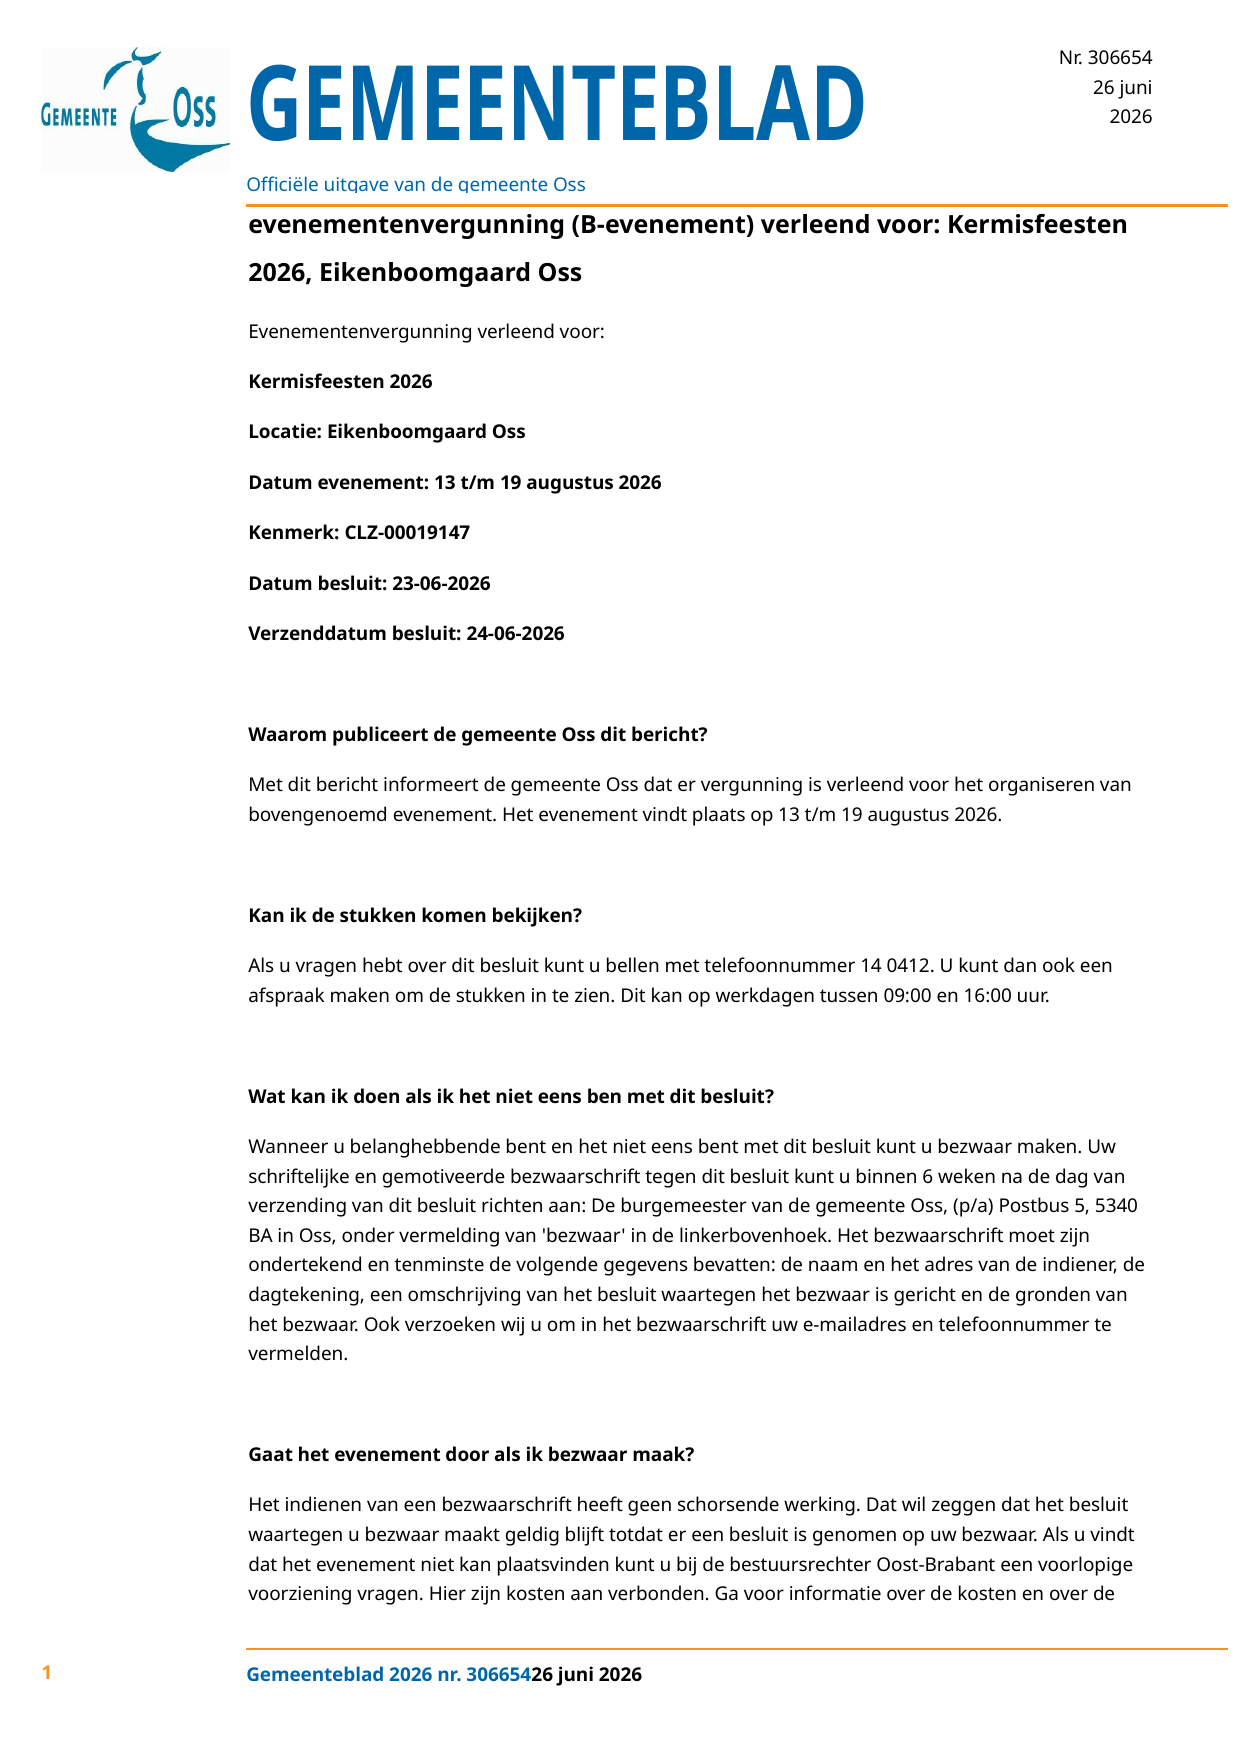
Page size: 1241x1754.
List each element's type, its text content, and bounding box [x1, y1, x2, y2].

text Met dit bericht informeert de gemeente Oss dat er vergunning is verleend voor het organiseren van bovengenoemd evenement. Het evenement vindt plaats op 13 t/m 19 augustus 2026. [248, 772, 1152, 827]
text Waarom publiceert de gemeente Oss dit bericht? [248, 721, 1152, 747]
text Wat kan ik doen als ik het niet eens ben met dit besluit? [248, 1083, 1152, 1109]
text Datum evenement: 13 t/m 19 augustus 2026 [248, 469, 1152, 495]
text Wanneer u belanghebbende bent en het niet eens bent met dit besluit kunt u bezwaar maken. Uw schriftelijke en gemotiveerde bezwaarschrift tegen dit besluit kunt u binnen 6 weken na de dag van verzending van dit besluit richten aan: De burgemeester van de gemeente Oss, (p/a) Postbus 5, 5340 BA in Oss, onder vermelding van 'bezwaar' in de linkerbovenhoek. Het bezwaarschrift moet zijn ondertekend en tenminste de volgende gegevens bevatten: de naam en het adres van de indiener, de dagtekening, een omschrijving van het besluit waartegen het bezwaar is gericht en de gronden van het bezwaar. Ook verzoeken wij u om in het bezwaarschrift uw e-mailadres en telefoonnummer te vermelden. [248, 1133, 1152, 1366]
text Evenementenvergunning verleend voor: [248, 318, 1152, 344]
text Het indienen van een bezwaarschrift heeft geen schorsende werking. Dat wil zeggen dat het besluit waartegen u bezwaar maakt geldig blijft totdat er een besluit is genomen op uw bezwaar. Als u vindt dat het evenement niet kan plaatsvinden kunt u bij de bestuursrechter Oost-Brabant een voorlopige voorziening vragen. Hier zijn kosten aan verbonden. Ga voor informatie over de kosten en over de [248, 1492, 1152, 1606]
text Kenmerk: CLZ-00019147 [248, 519, 1152, 545]
text evenementenvergunning (B-evenement) verleend voor: Kermisfeesten 2026, Eikenboomgaard Oss [248, 207, 1152, 288]
text Gaat het evenement door als ik bezwaar maak? [248, 1441, 1152, 1467]
text Locatie: Eikenboomgaard Oss [248, 419, 1152, 444]
text Kermisfeesten 2026 [248, 368, 1152, 394]
text Verzenddatum besluit: 24-06-2026 [248, 620, 1152, 646]
text Als u vragen hebt over dit besluit kunt u bellen met telefoonnummer 14 0412. U kunt dan ook een afspraak maken om de stukken in te zien. Dit kan op werkdagen tussen 09:00 en 16:00 uur. [248, 952, 1152, 1008]
text Kan ik de stukken komen bekijken? [248, 902, 1152, 928]
picture [41, 47, 231, 172]
text Datum besluit: 23-06-2026 [248, 570, 1152, 596]
